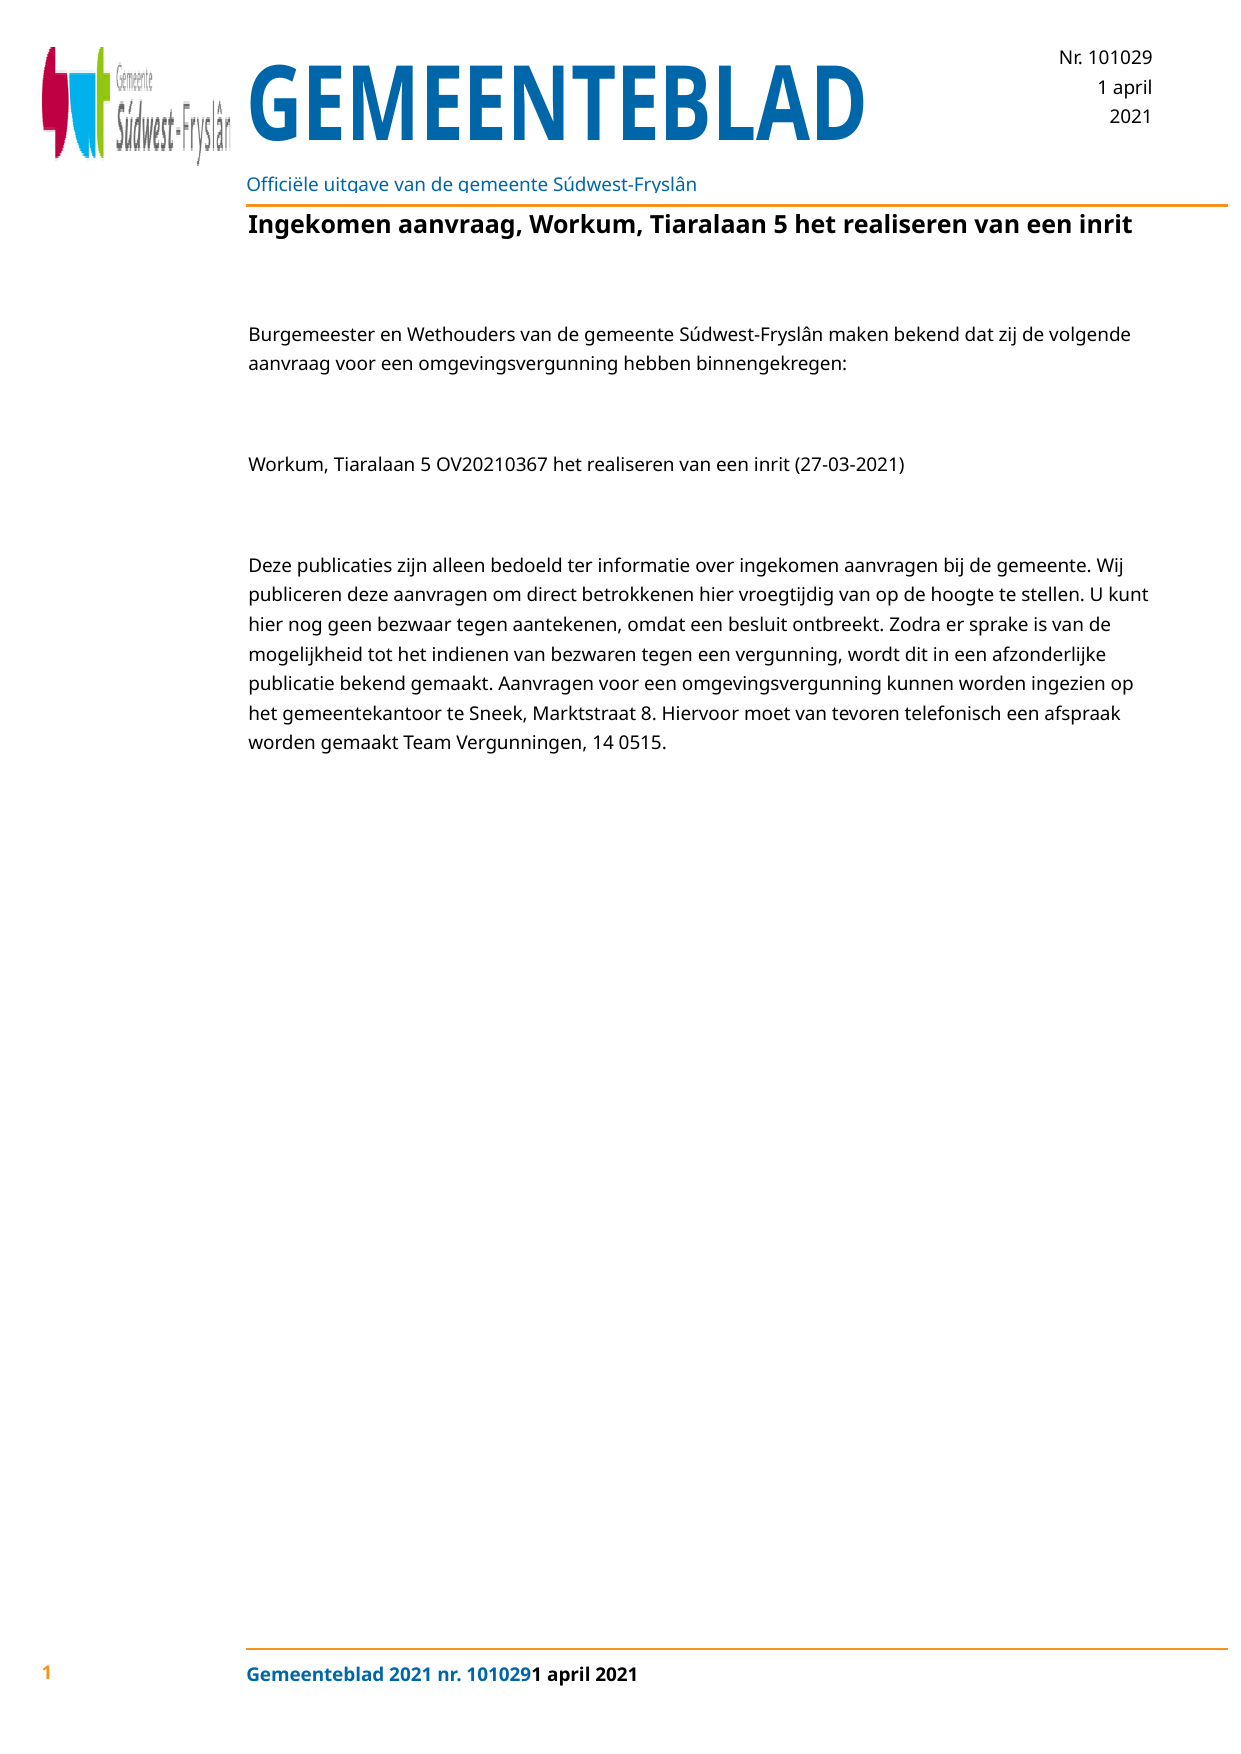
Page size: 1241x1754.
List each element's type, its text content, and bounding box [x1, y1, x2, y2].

text Ingekomen aanvraag, Workum, Tiaralaan 5 het realiseren van een inrit [248, 207, 1152, 241]
picture [41, 47, 231, 172]
text Burgemeester en Wethouders van de gemeente Súdwest-Fryslân maken bekend dat zij de volgende aanvraag voor een omgevingsvergunning hebben binnengekregen: [248, 321, 1152, 376]
text Deze publicaties zijn alleen bedoeld ter informatie over ingekomen aanvragen bij de gemeente. Wij publiceren deze aanvragen om direct betrokkenen hier vroegtijdig van op de hoogte te stellen. U kunt hier nog geen bezwaar tegen aantekenen, omdat een besluit ontbreekt. Zodra er sprake is van de mogelijkheid tot het indienen van bezwaren tegen een vergunning, wordt dit in een afzonderlijke publicatie bekend gemaakt. Aanvragen voor een omgevingsvergunning kunnen worden ingezien op het gemeentekantoor te Sneek, Marktstraat 8. Hiervoor moet van tevoren telefonisch een afspraak worden gemaakt Team Vergunningen, 14 0515. [248, 552, 1152, 755]
text Workum, Tiaralaan 5 OV20210367 het realiseren van een inrit (27-03-2021) [248, 451, 1152, 477]
